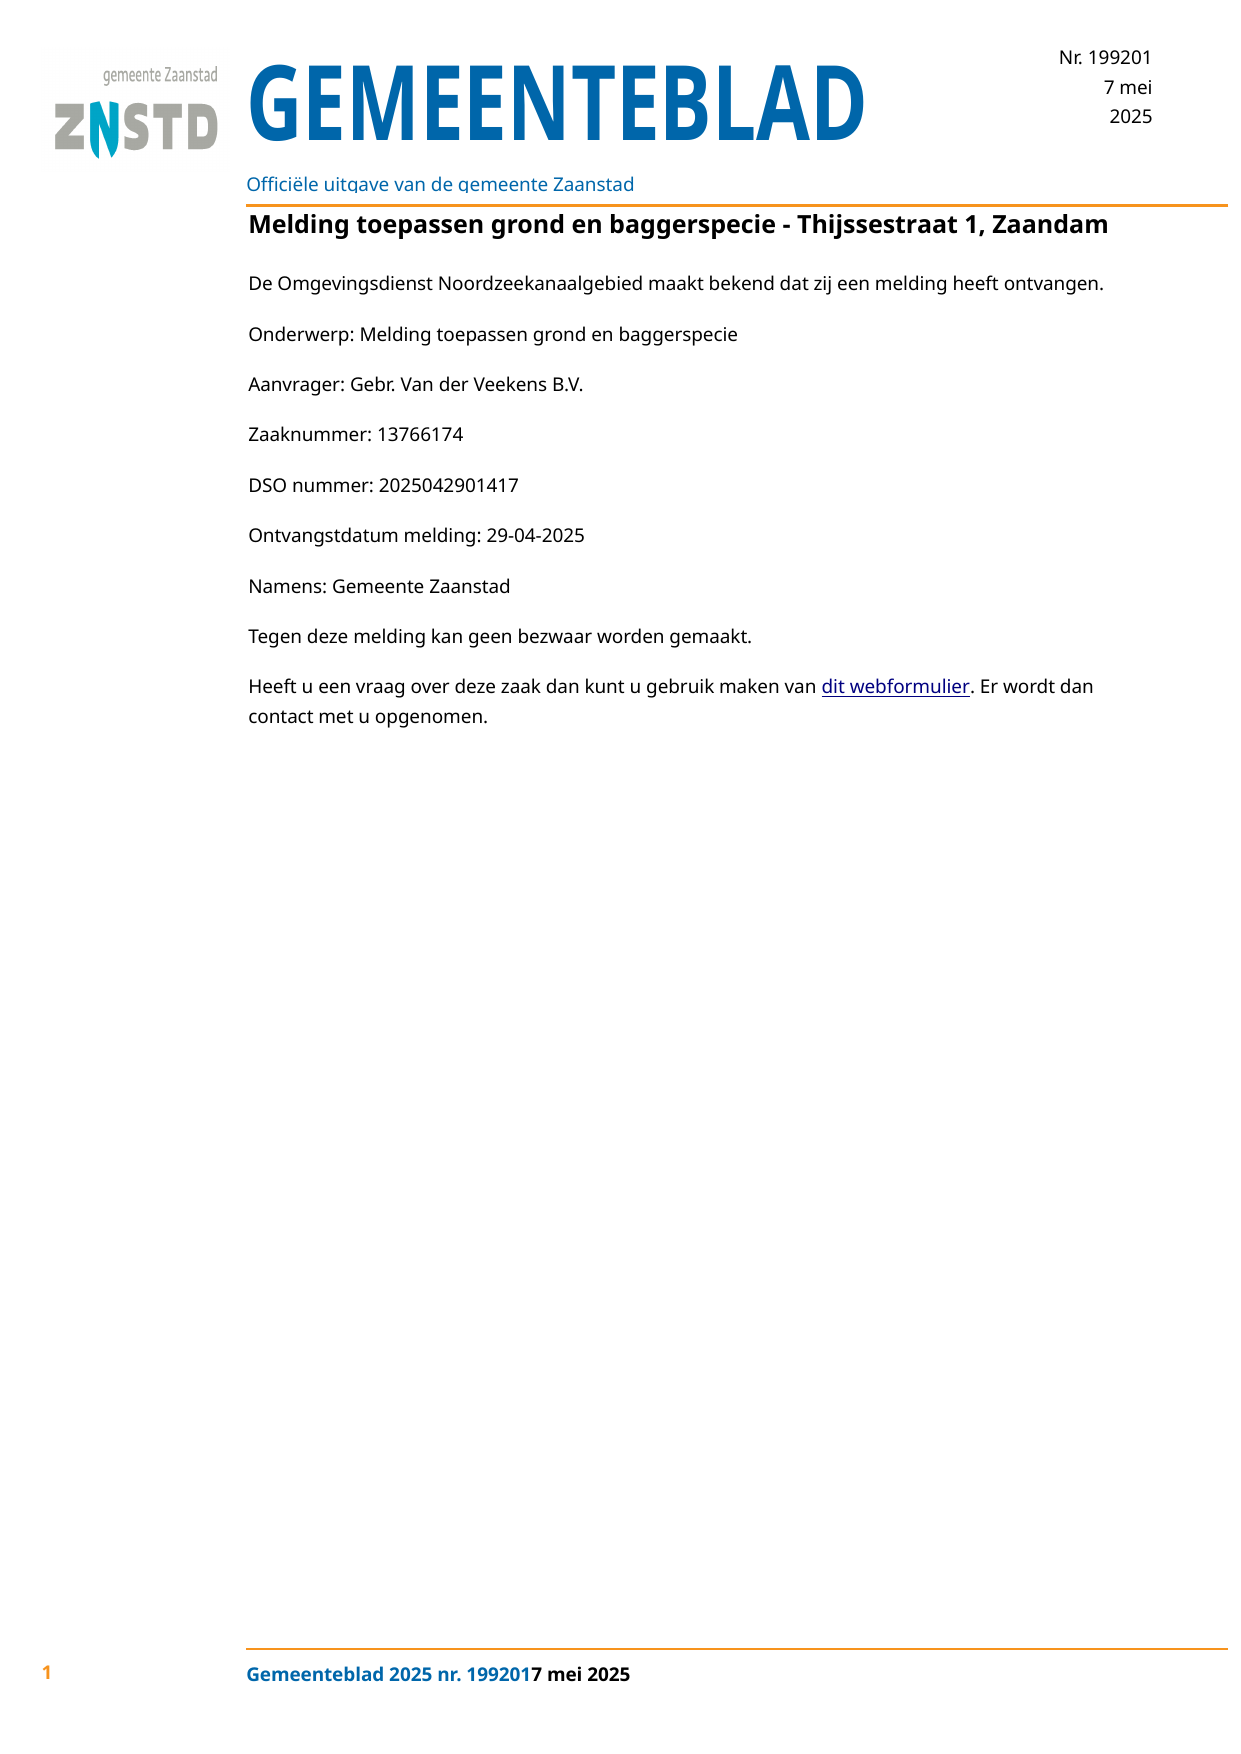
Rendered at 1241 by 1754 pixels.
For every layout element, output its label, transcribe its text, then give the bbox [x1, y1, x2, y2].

text DSO nummer: 2025042901417 [248, 472, 1152, 498]
text Zaaknummer: 13766174 [248, 422, 1152, 447]
text Ontvangstdatum melding: 29-04-2025 [248, 522, 1152, 548]
text Onderwerp: Melding toepassen grond en baggerspecie [248, 321, 1152, 346]
text De Omgevingsdienst Noordzeekanaalgebied maakt bekend dat zij een melding heeft ontvangen. [248, 270, 1152, 296]
text Namens: Gemeente Zaanstad [248, 573, 1152, 598]
text Aanvrager: Gebr. Van der Veekens B.V. [248, 371, 1152, 397]
text Tegen deze melding kan geen bezwaar worden gemaakt. [248, 623, 1152, 649]
text Heeft u een vraag over deze zaak dan kunt u gebruik maken van dit webformulier. Er wordt dan contact met u opgenomen. [248, 674, 1152, 729]
text Melding toepassen grond en baggerspecie - Thijssestraat 1, Zaandam [248, 207, 1152, 241]
picture [41, 47, 231, 172]
